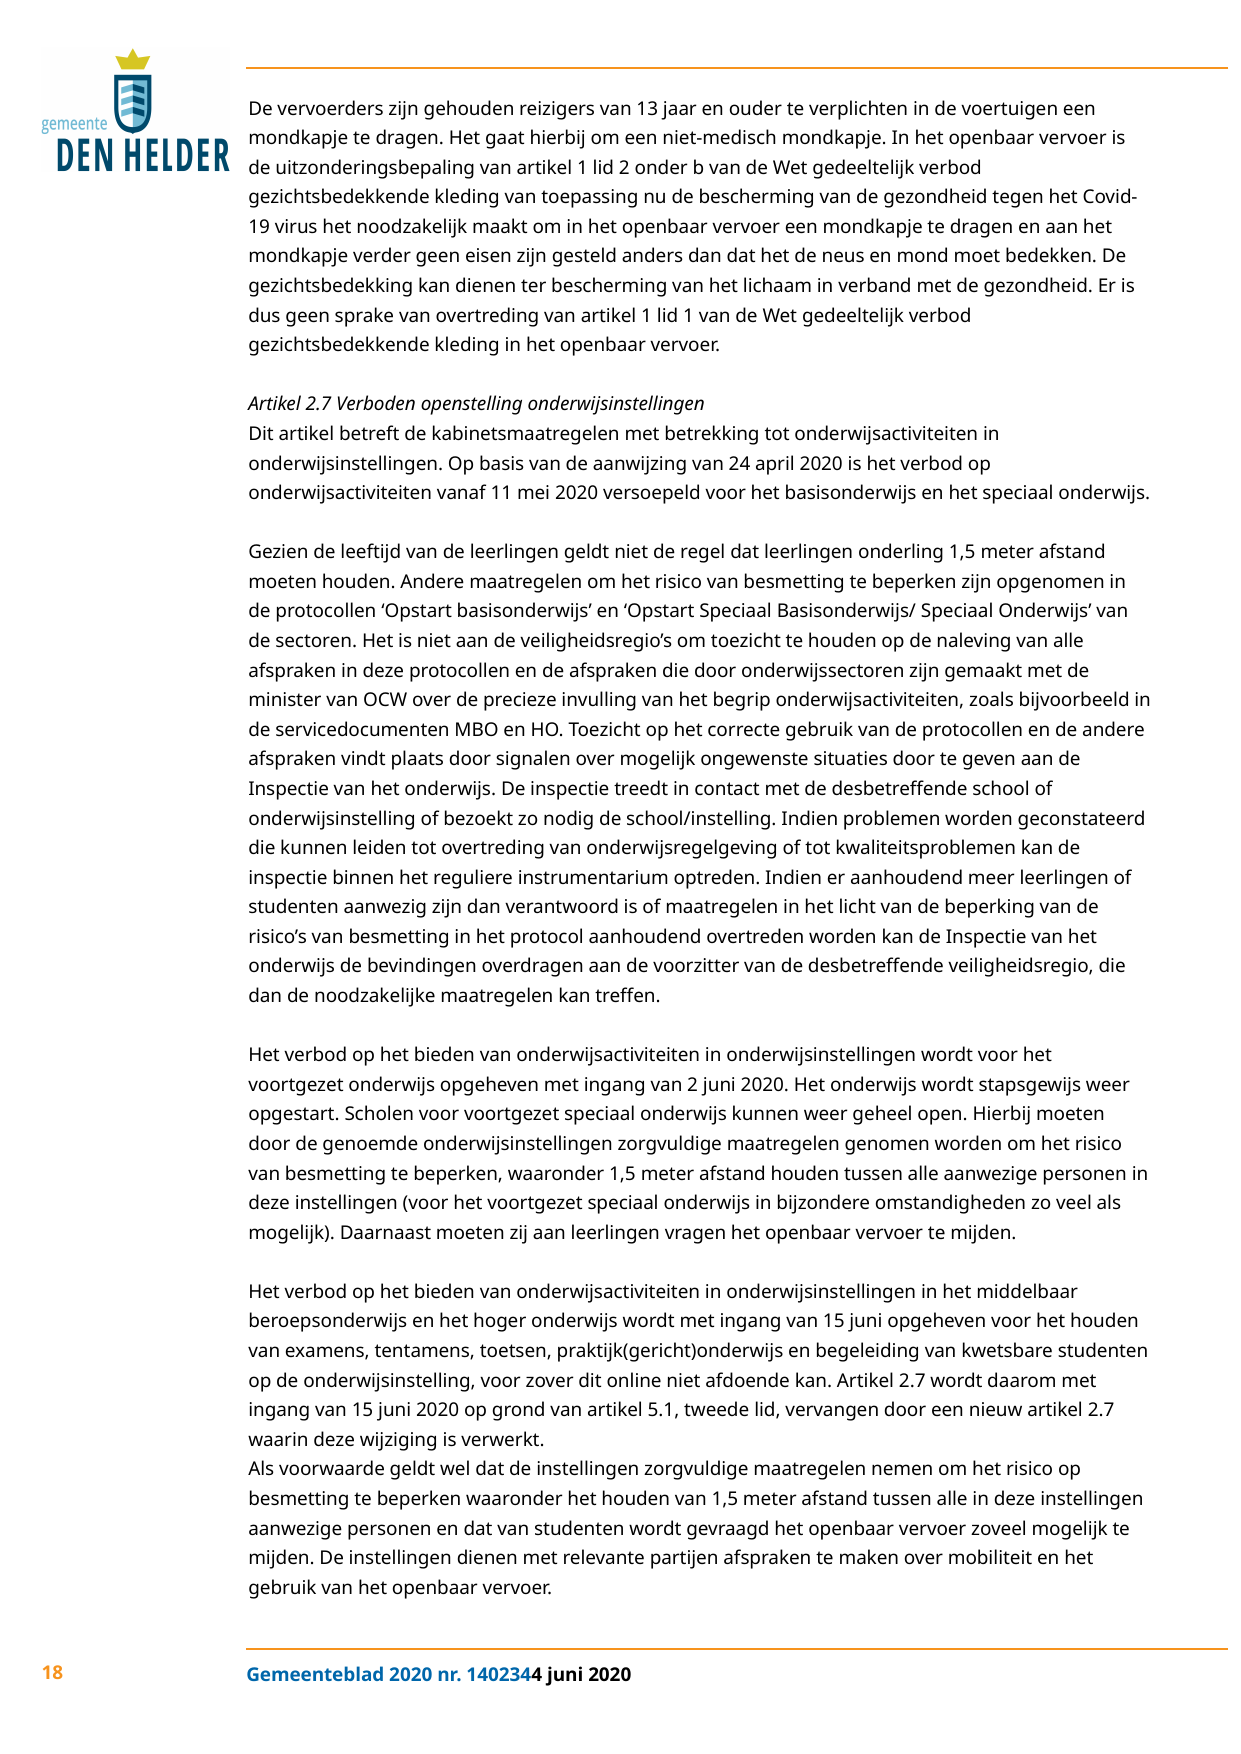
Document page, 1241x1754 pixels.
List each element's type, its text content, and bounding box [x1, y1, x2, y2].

text Dit artikel betreft de kabinetsmaatregelen met betrekking tot onderwijsactiviteiten in onderwijsinstellingen. Op basis van de aanwijzing van 24 april 2020 is het verbod op onderwijsactiviteiten vanaf 11 mei 2020 versoepeld voor het basisonderwijs en het speciaal onderwijs. [248, 420, 1152, 505]
text Artikel 2.7 Verboden openstelling onderwijsinstellingen [248, 391, 1152, 416]
picture [100, 154, 106, 172]
picture [63, 144, 68, 165]
picture [182, 144, 187, 165]
text Als voorwaarde geldt wel dat de instellingen zorgvuldige maatregelen nemen om het risico op besmetting te beperken waaronder het houden van 1,5 meter afstand tussen alle in deze instellingen aanwezige personen en dat van studenten wordt gevraagd het openbaar vervoer zoveel mogelijk te mijden. De instellingen dienen met relevante partijen afspraken te maken over mobiliteit en het gebruik van het openbaar vervoer. [248, 1456, 1152, 1600]
text De vervoerders zijn gehouden reizigers van 13 jaar en ouder te verplichten in de voertuigen een mondkapje te dragen. Het gaat hierbij om een niet-medisch mondkapje. In het openbaar vervoer is de uitzonderingsbepaling van artikel 1 lid 2 onder b van de Wet gedeeltelijk verbod gezichtsbedekkende kleding van toepassing nu de bescherming van de gezondheid tegen het Covid-19 virus het noodzakelijk maakt om in het openbaar vervoer een mondkapje te dragen en aan het mondkapje verder geen eisen zijn gesteld anders dan dat het de neus en mond moet bedekken. De gezichtsbedekking kan dienen ter bescherming van het lichaam in verband met de gezondheid. Er is dus geen sprake van overtreding van artikel 1 lid 1 van de Wet gedeeltelijk verbod gezichtsbedekkende kleding in het openbaar vervoer. [248, 95, 1152, 357]
picture [41, 47, 231, 172]
text Het verbod op het bieden van onderwijsactiviteiten in onderwijsinstellingen wordt voor het voortgezet onderwijs opgeheven met ingang van 2 juni 2020. Het onderwijs wordt stapsgewijs weer opgestart. Scholen voor voortgezet speciaal onderwijs kunnen weer geheel open. Hierbij moeten door de genoemde onderwijsinstellingen zorgvuldige maatregelen genomen worden om het risico van besmetting te beperken, waaronder 1,5 meter afstand houden tussen alle aanwezige personen in deze instellingen (voor het voortgezet speciaal onderwijs in bijzondere omstandigheden zo veel als mogelijk). Daarnaast moeten zij aan leerlingen vragen het openbaar vervoer te mijden. [248, 1041, 1152, 1245]
picture [130, 157, 135, 172]
text Gezien de leeftijd van de leerlingen geldt niet de regel dat leerlingen onderling 1,5 meter afstand moeten houden. Andere maatregelen om het risico van besmetting te beperken zijn opgenomen in de protocollen ‘Opstart basisonderwijs’ en ‘Opstart Speciaal Basisonderwijs/ Speciaal Onderwijs’ van de sectoren. Het is niet aan de veiligheidsregio’s om toezicht te houden op de naleving van alle afspraken in deze protocollen en de afspraken die door onderwijssectoren zijn gemaakt met de minister van OCW over de precieze invulling van het begrip onderwijsactiviteiten, zoals bijvoorbeeld in de servicedocumenten MBO en HO. Toezicht op het correcte gebruik van de protocollen en de andere afspraken vindt plaats door signalen over mogelijk ongewenste situaties door te geven aan de Inspectie van het onderwijs. De inspectie treedt in contact met de desbetreffende school of onderwijsinstelling of bezoekt zo nodig de school/instelling. Indien problemen worden geconstateerd die kunnen leiden tot overtreding van onderwijsregelgeving of tot kwaliteitsproblemen kan de inspectie binnen het reguliere instrumentarium optreden. Indien er aanhoudend meer leerlingen of studenten aanwezig zijn dan verantwoord is of maatregelen in het licht van de beperking van de risico’s van besmetting in het protocol aanhoudend overtreden worden kan de Inspectie van het onderwijs de bevindingen overdragen aan de voorzitter van de desbetreffende veiligheidsregio, die dan de noodzakelijke maatregelen kan treffen. [248, 538, 1152, 1008]
picture [220, 160, 224, 172]
text Het verbod op het bieden van onderwijsactiviteiten in onderwijsinstellingen in het middelbaar beroepsonderwijs en het hoger onderwijs wordt met ingang van 15 juni opgeheven voor het houden van examens, tentamens, toetsen, praktijk(gericht)onderwijs en begeleiding van kwetsbare studenten op de onderwijsinstelling, voor zover dit online niet afdoende kan. Artikel 2.7 wordt daarom met ingang van 15 juni 2020 op grond van artikel 5.1, tweede lid, vervangen door een nieuw artikel 2.7 waarin deze wijziging is verwerkt. [248, 1278, 1152, 1452]
